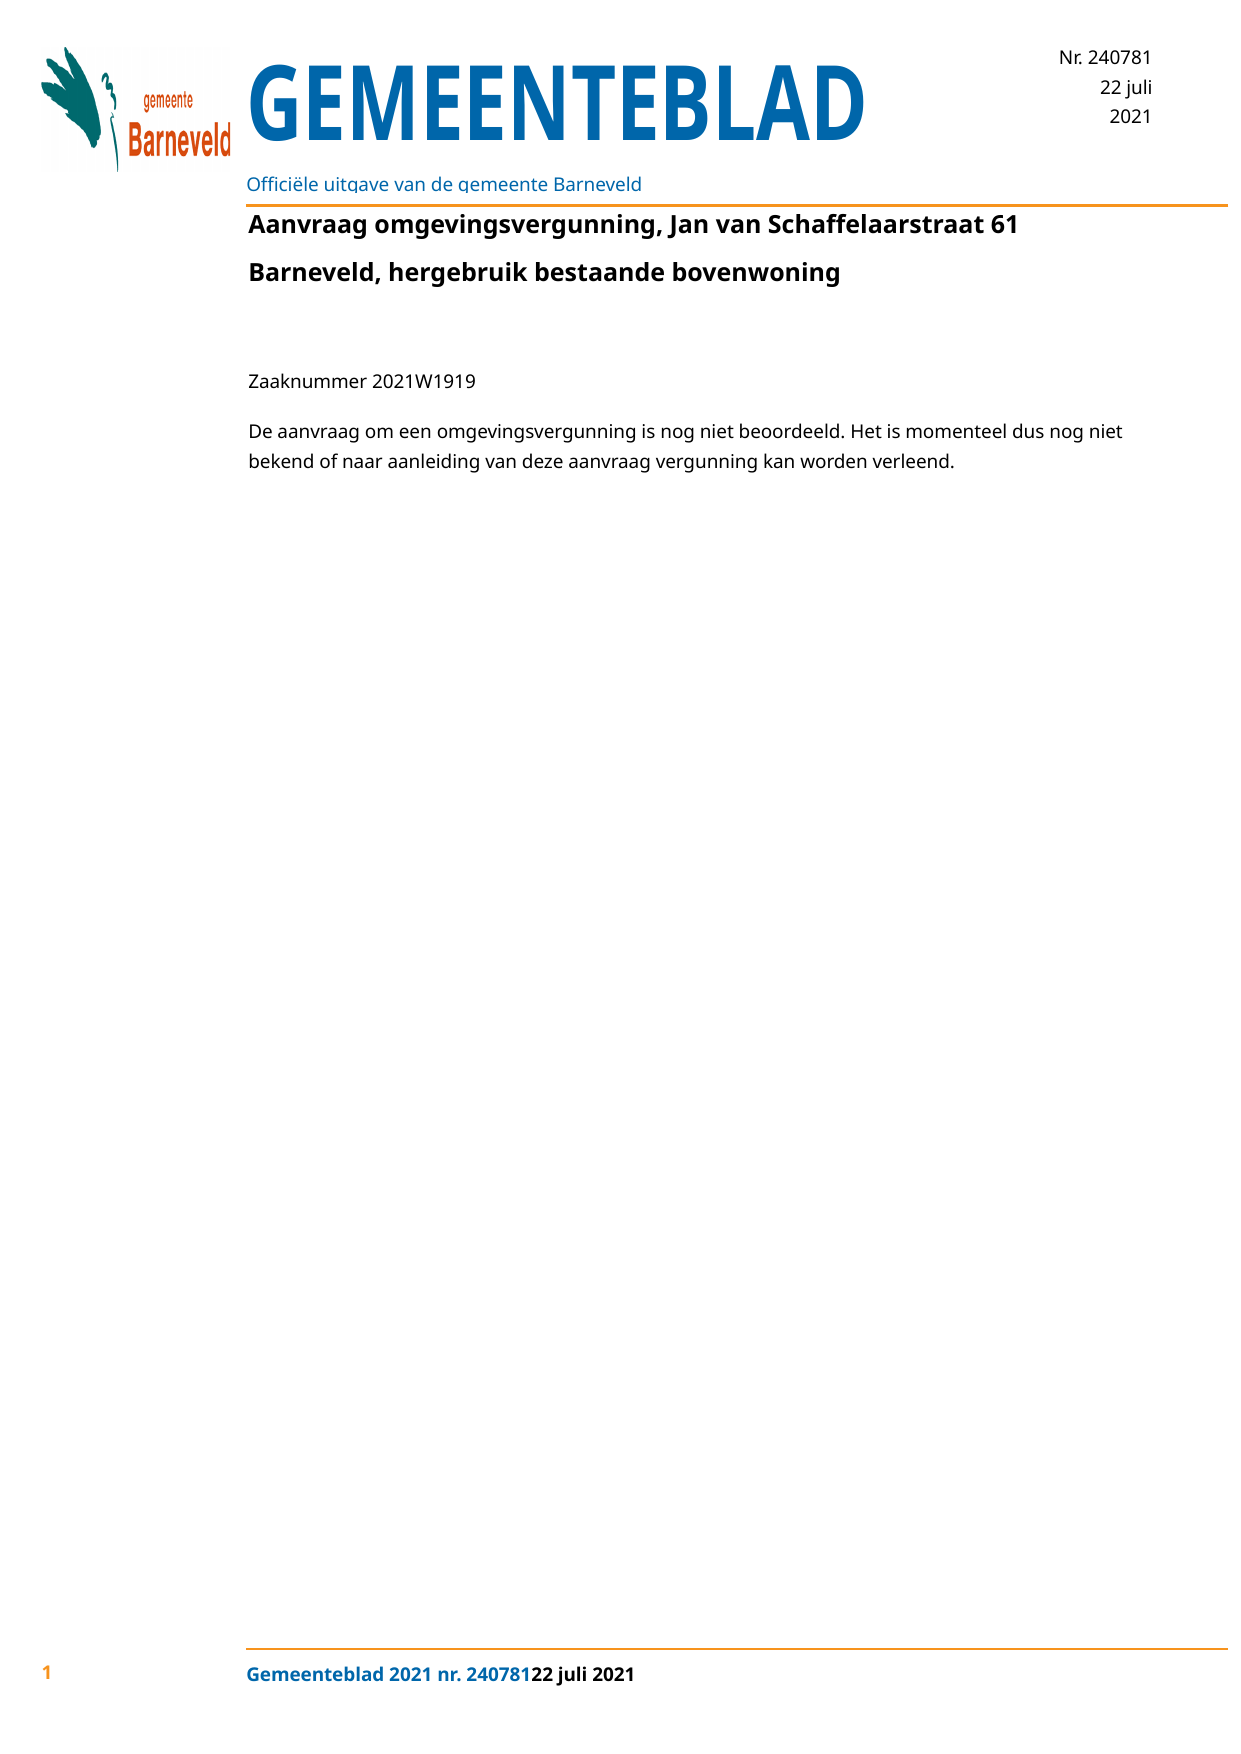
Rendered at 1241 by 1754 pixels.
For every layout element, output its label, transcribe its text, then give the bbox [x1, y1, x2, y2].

text Zaaknummer 2021W1919 [248, 368, 1152, 394]
text De aanvraag om een omgevingsvergunning is nog niet beoordeeld. Het is momenteel dus nog niet bekend of naar aanleiding van deze aanvraag vergunning kan worden verleend. [248, 419, 1152, 474]
text Aanvraag omgevingsvergunning, Jan van Schaffelaarstraat 61 Barneveld, hergebruik bestaande bovenwoning [248, 207, 1152, 288]
picture [41, 47, 231, 172]
